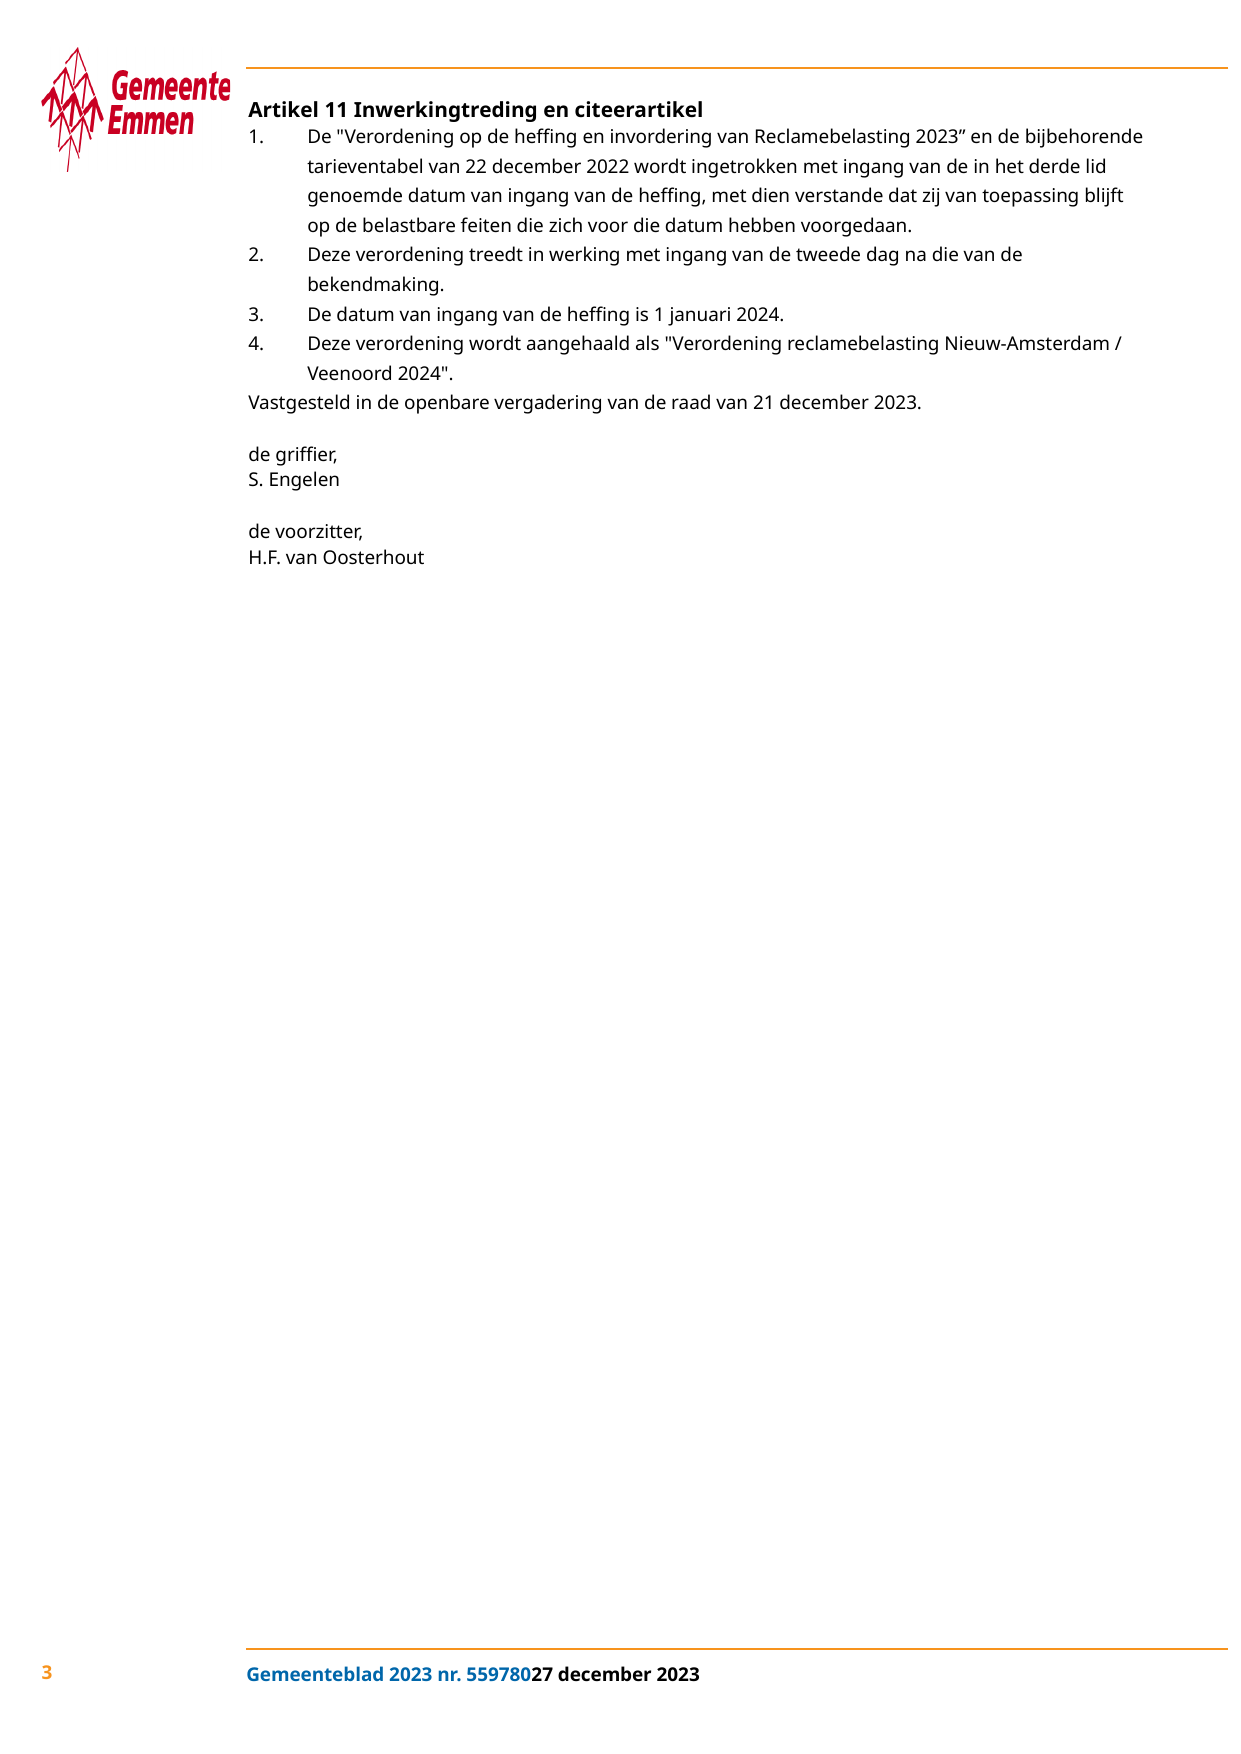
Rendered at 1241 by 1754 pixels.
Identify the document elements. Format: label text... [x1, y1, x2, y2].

text H.F. van Oosterhout [248, 544, 1152, 569]
text Artikel 11 Inwerkingtreding en citeerartikel [248, 95, 1152, 123]
text S. Engelen [248, 467, 1152, 492]
picture [41, 47, 231, 172]
text de griffier, [248, 441, 1152, 467]
list Deze verordening wordt aangehaald als "Verordening reclamebelasting Nieuw-Amsterdam / Veenoord 2024". [248, 330, 1152, 386]
text de voorzitter, [248, 518, 1152, 544]
list De "Verordening op de heffing en invordering van Reclamebelasting 2023” en de bijbehorende tarieventabel van 22 december 2022 wordt ingetrokken met ingang van de in het derde lid genoemde datum van ingang van de heffing, met dien verstande dat zij van toepassing blijft op de belastbare feiten die zich voor die datum hebben voorgedaan. [248, 123, 1152, 238]
list Deze verordening treedt in werking met ingang van de tweede dag na die van de bekendmaking. [248, 242, 1152, 297]
list De datum van ingang van de heffing is 1 januari 2024. [248, 301, 1152, 326]
text Vastgesteld in de openbare vergadering van de raad van 21 december 2023. [248, 389, 1152, 415]
